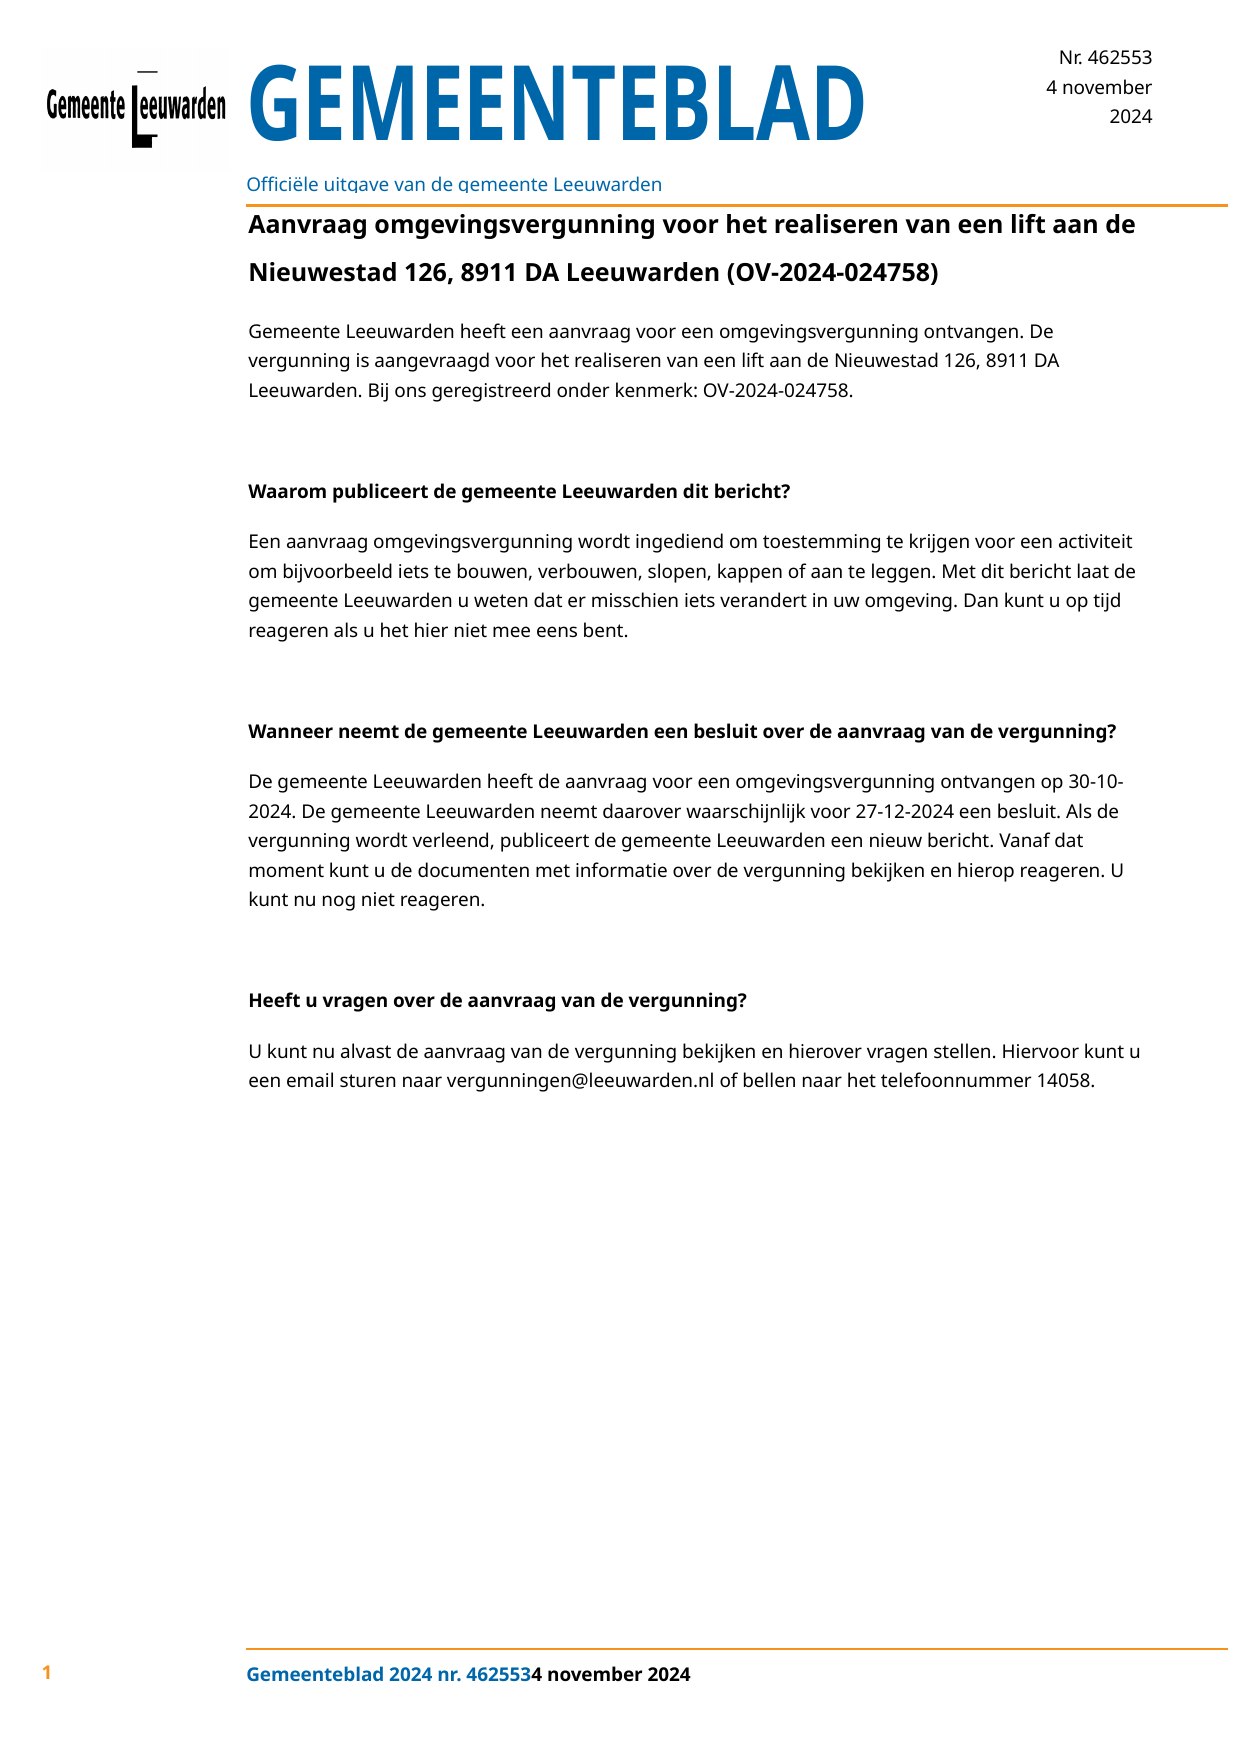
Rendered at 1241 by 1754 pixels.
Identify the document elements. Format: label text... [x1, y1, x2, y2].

text Aanvraag omgevingsvergunning voor het realiseren van een lift aan de Nieuwestad 126, 8911 DA Leeuwarden (OV-2024-024758) [248, 207, 1152, 288]
text Gemeente Leeuwarden heeft een aanvraag voor een omgevingsvergunning ontvangen. De vergunning is aangevraagd voor het realiseren van een lift aan de Nieuwestad 126, 8911 DA Leeuwarden. Bij ons geregistreerd onder kenmerk: OV-2024-024758. [248, 318, 1152, 403]
picture [41, 47, 231, 172]
text Een aanvraag omgevingsvergunning wordt ingediend om toestemming te krijgen voor een activiteit om bijvoorbeeld iets te bouwen, verbouwen, slopen, kappen of aan te leggen. Met dit bericht laat de gemeente Leeuwarden u weten dat er misschien iets verandert in uw omgeving. Dan kunt u op tijd reageren als u het hier niet mee eens bent. [248, 528, 1152, 643]
text Wanneer neemt de gemeente Leeuwarden een besluit over de aanvraag van de vergunning? [248, 718, 1152, 744]
text Waarom publiceert de gemeente Leeuwarden dit bericht? [248, 478, 1152, 504]
text De gemeente Leeuwarden heeft de aanvraag voor een omgevingsvergunning ontvangen op 30-10-2024. De gemeente Leeuwarden neemt daarover waarschijnlijk voor 27-12-2024 een besluit. Als de vergunning wordt verleend, publiceert de gemeente Leeuwarden een nieuw bericht. Vanaf dat moment kunt u de documenten met informatie over de vergunning bekijken en hierop reageren. U kunt nu nog niet reageren. [248, 768, 1152, 912]
text Heeft u vragen over de aanvraag van de vergunning? [248, 987, 1152, 1013]
text U kunt nu alvast de aanvraag van de vergunning bekijken en hierover vragen stellen. Hiervoor kunt u een email sturen naar vergunningen@leeuwarden.nl of bellen naar het telefoonnummer 14058. [248, 1038, 1152, 1093]
